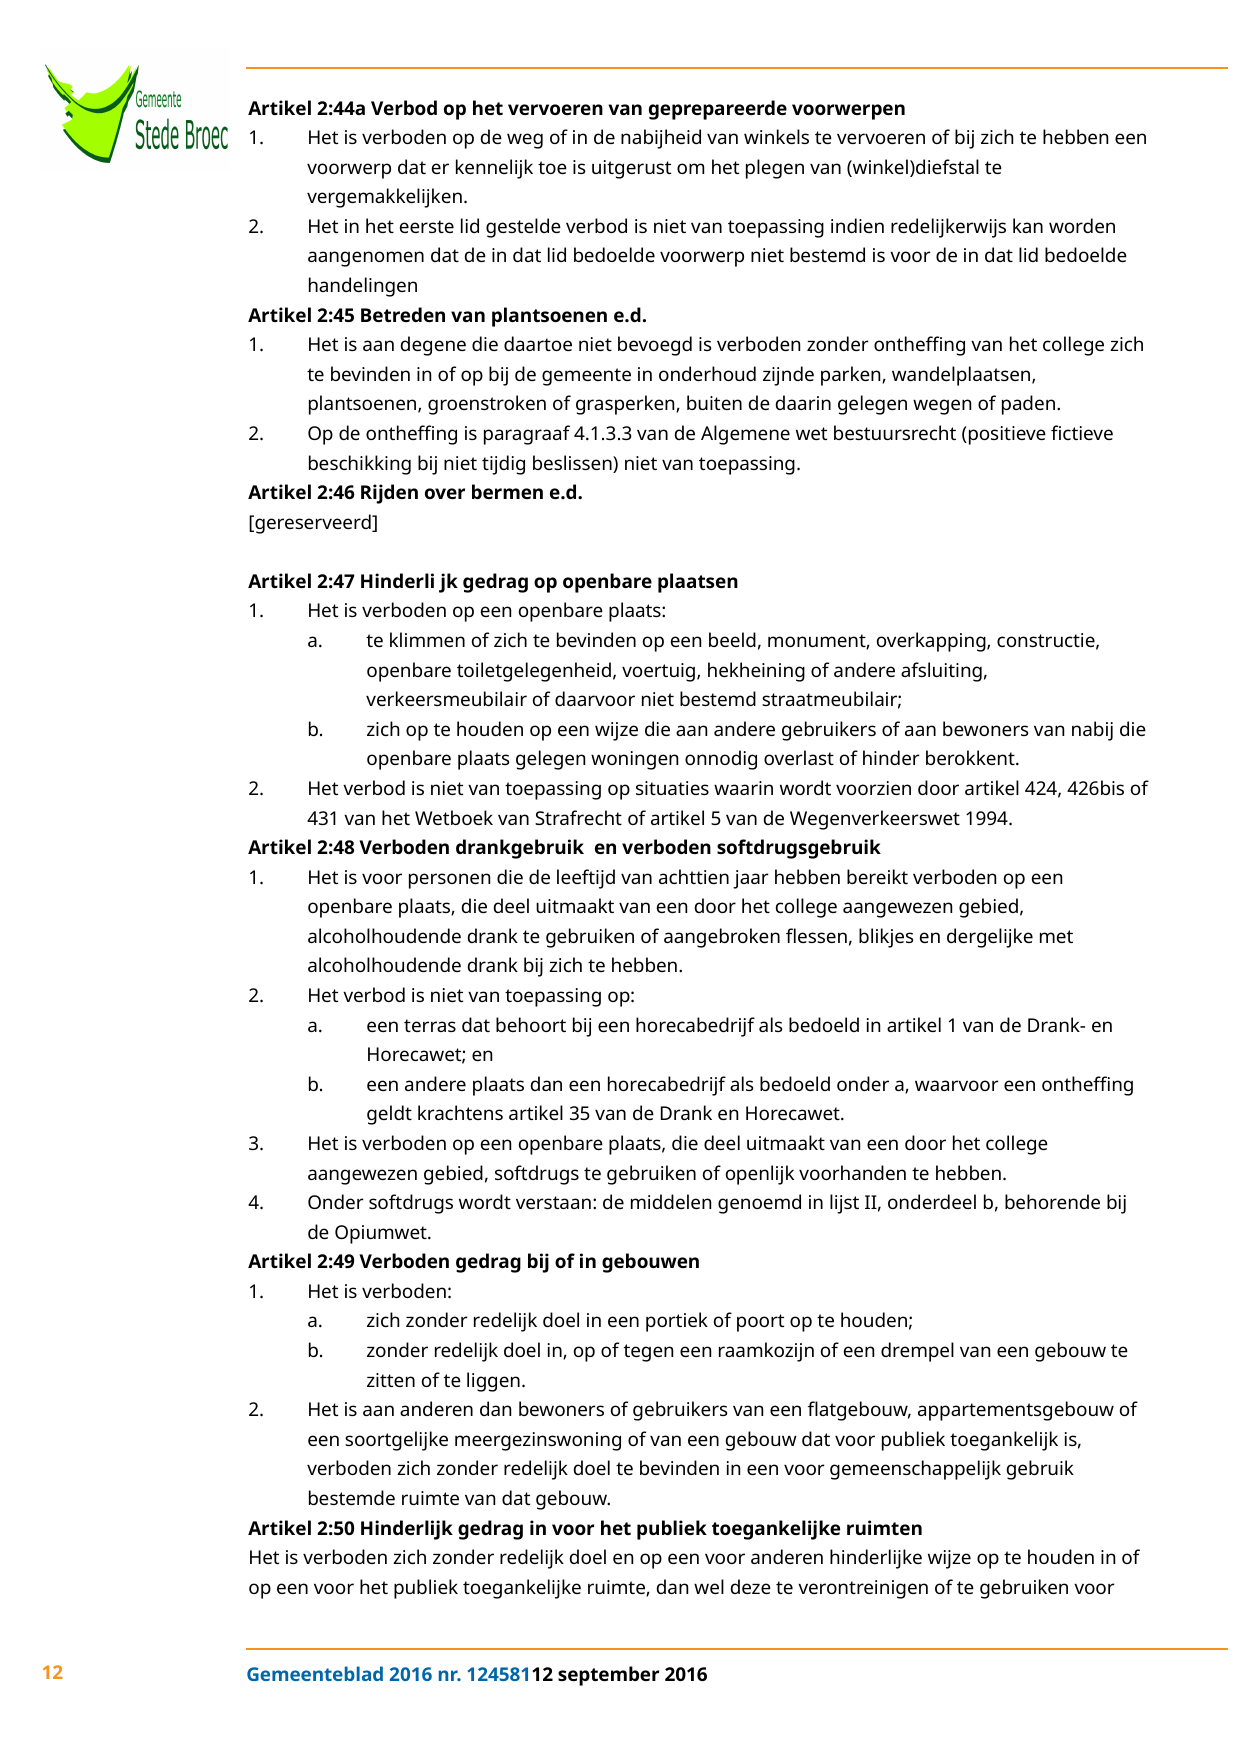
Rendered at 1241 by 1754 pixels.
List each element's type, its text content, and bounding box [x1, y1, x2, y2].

list Het is verboden: [248, 1278, 1152, 1304]
text Artikel 2:44a Verbod op het vervoeren van geprepareerde voorwerpen [248, 95, 1152, 121]
list Het in het eerste lid gestelde verbod is niet van toepassing indien redelijkerwijs kan worden aangenomen dat de in dat lid bedoelde voorwerp niet bestemd is voor de in dat lid bedoelde handelingen [248, 213, 1152, 298]
text Het is verboden zich zonder redelijk doel en op een voor anderen hinderlijke wijze op te houden in of op een voor het publiek toegankelijke ruimte, dan wel deze te verontreinigen of te gebruiken voor [248, 1544, 1152, 1600]
text [gereserveerd] [248, 509, 1152, 535]
list Op de ontheffing is paragraaf 4.1.3.3 van de Algemene wet bestuursrecht (positieve fictieve beschikking bij niet tijdig beslissen) niet van toepassing. [248, 420, 1152, 476]
list Het is verboden op een openbare plaats, die deel uitmaakt van een door het college aangewezen gebied, softdrugs te gebruiken of openlijk voorhanden te hebben. [248, 1130, 1152, 1186]
list Onder softdrugs wordt verstaan: de middelen genoemd in lijst II, onderdeel b, behorende bij de Opiumwet. [248, 1189, 1152, 1245]
text Artikel 2:46 Rijden over bermen e.d. [248, 479, 1152, 505]
list Het is aan anderen dan bewoners of gebruikers van een flatgebouw, appartementsgebouw of een soortgelijke meergezinswoning of van een gebouw dat voor publiek toegankelijk is, verboden zich zonder redelijk doel te bevinden in een voor gemeenschappelijk gebruik bestemde ruimte van dat gebouw. [248, 1396, 1152, 1511]
list Het verbod is niet van toepassing op situaties waarin wordt voorzien door artikel 424, 426bis of 431 van het Wetboek van Strafrecht of artikel 5 van de Wegenverkeerswet 1994. [248, 775, 1152, 831]
list Het is aan degene die daartoe niet bevoegd is verboden zonder ontheffing van het college zich te bevinden in of op bij de gemeente in onderhoud zijnde parken, wandelplaatsen, plantsoenen, groenstroken of grasperken, buiten de daarin gelegen wegen of paden. [248, 331, 1152, 416]
text Artikel 2:47 Hinderli jk gedrag op openbare plaatsen [248, 568, 1152, 594]
list Het is verboden op de weg of in de nabijheid van winkels te vervoeren of bij zich te hebben een voorwerp dat er kennelijk toe is uitgerust om het plegen van (winkel)diefstal te vergemakkelijken. [248, 124, 1152, 209]
list een andere plaats dan een horecabedrijf als bedoeld onder a, waarvoor een ontheffing geldt krachtens artikel 35 van de Drank en Horecawet. [307, 1071, 1152, 1126]
list Het verbod is niet van toepassing op: [248, 982, 1152, 1008]
text Artikel 2:50 Hinderlijk gedrag in voor het publiek toegankelijke ruimten [248, 1515, 1152, 1541]
text Artikel 2:45 Betreden van plantsoenen e.d. [248, 302, 1152, 328]
list te klimmen of zich te bevinden op een beeld, monument, overkapping, constructie, openbare toiletgelegenheid, voertuig, hekheining of andere afsluiting, verkeersmeubilair of daarvoor niet bestemd straatmeubilair; [307, 627, 1152, 712]
text Artikel 2:48 Verboden drankgebruik en verboden softdrugsgebruik [248, 834, 1152, 860]
picture [41, 47, 231, 172]
text Artikel 2:49 Verboden gedrag bij of in gebouwen [248, 1248, 1152, 1274]
list zich zonder redelijk doel in een portiek of poort op te houden; [307, 1308, 1152, 1333]
list Het is voor personen die de leeftijd van achttien jaar hebben bereikt verboden op een openbare plaats, die deel uitmaakt van een door het college aangewezen gebied, alcoholhoudende drank te gebruiken of aangebroken flessen, blikjes en dergelijke met alcoholhoudende drank bij zich te hebben. [248, 864, 1152, 978]
list zonder redelijk doel in, op of tegen een raamkozijn of een drempel van een gebouw te zitten of te liggen. [307, 1337, 1152, 1393]
list een terras dat behoort bij een horecabedrijf als bedoeld in artikel 1 van de Drank- en Horecawet; en [307, 1012, 1152, 1067]
list zich op te houden op een wijze die aan andere gebruikers of aan bewoners van nabij die openbare plaats gelegen woningen onnodig overlast of hinder berokkent. [307, 716, 1152, 771]
list Het is verboden op een openbare plaats: [248, 598, 1152, 623]
